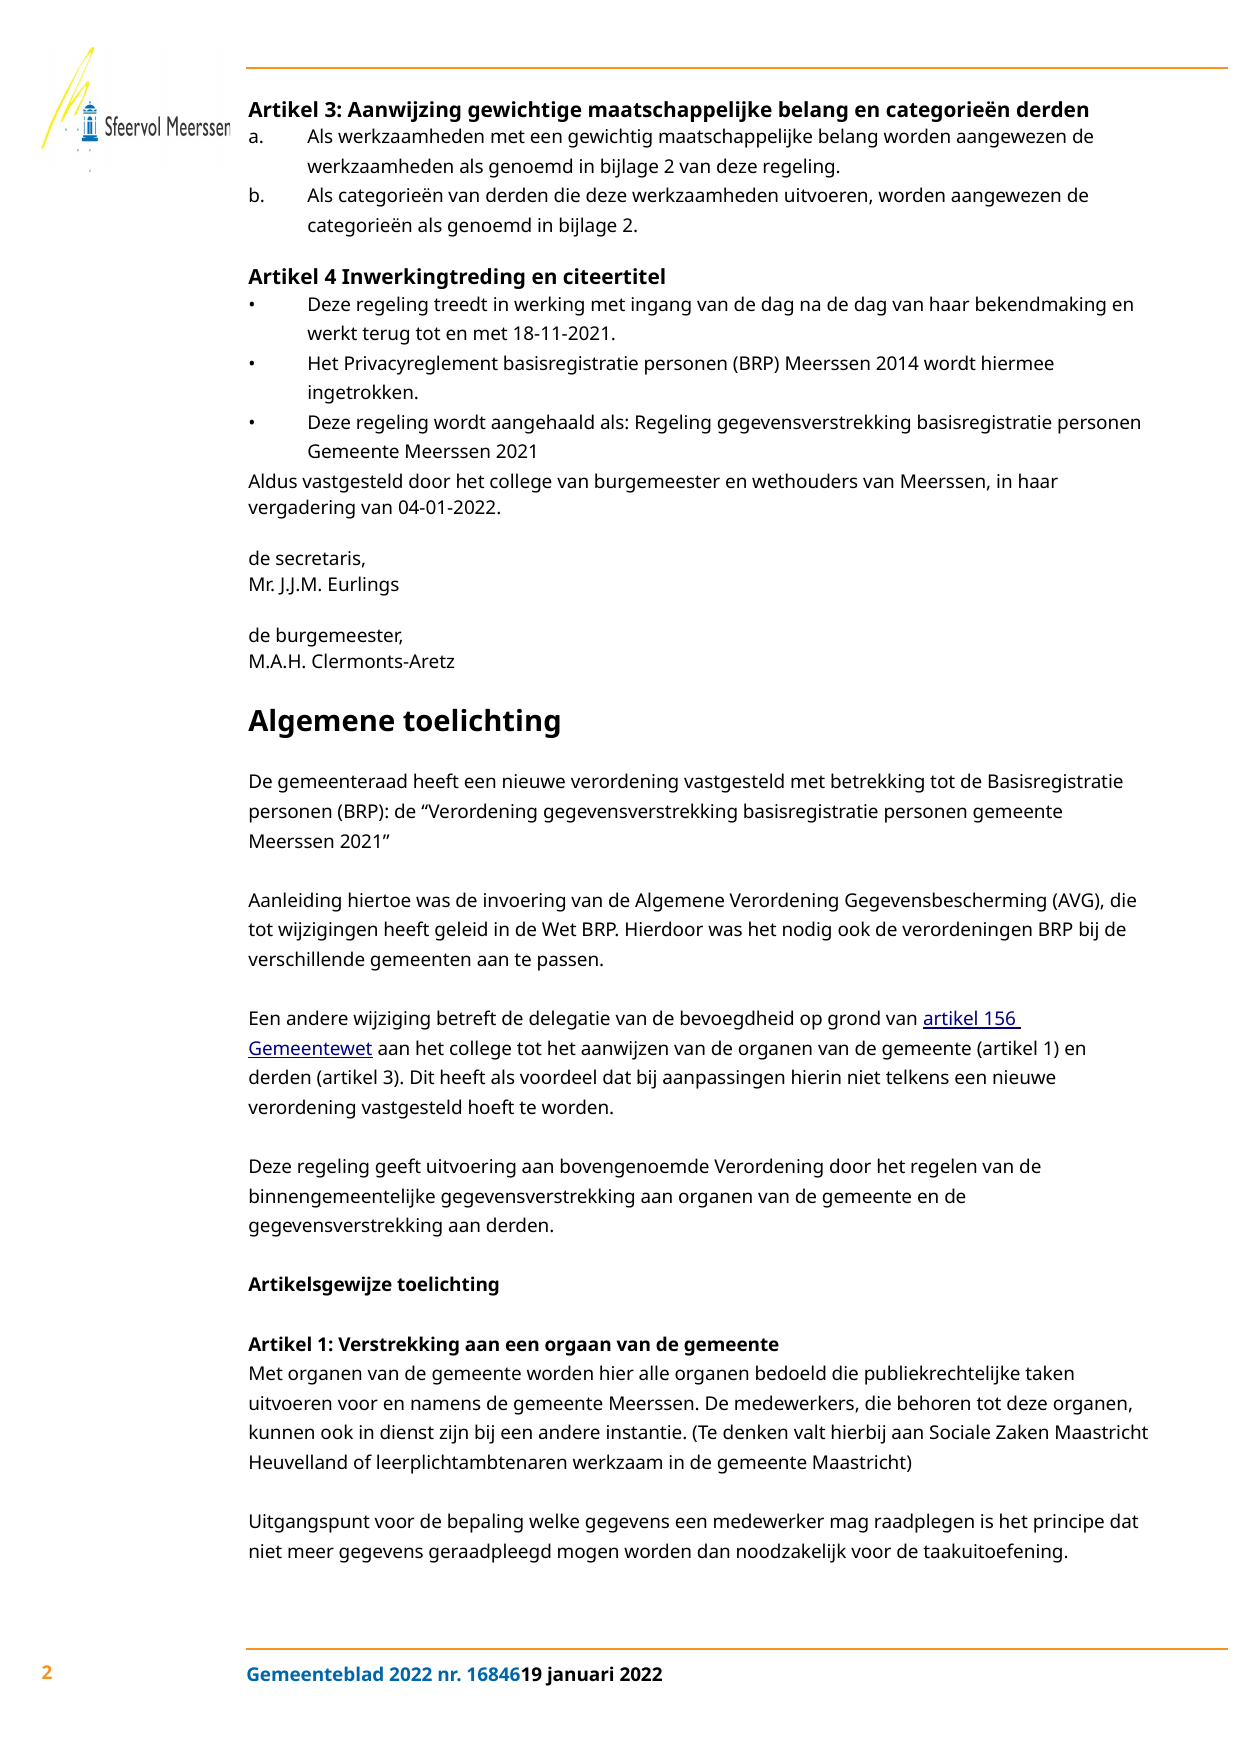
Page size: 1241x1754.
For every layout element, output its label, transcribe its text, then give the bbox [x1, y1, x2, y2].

text Artikel 3: Aanwijzing gewichtige maatschappelijke belang en categorieën derden [248, 95, 1152, 123]
text Deze regeling geeft uitvoering aan bovengenoemde Verordening door het regelen van de binnengemeentelijke gegevensverstrekking aan organen van de gemeente en de gegevensverstrekking aan derden. [248, 1153, 1152, 1238]
text Met organen van de gemeente worden hier alle organen bedoeld die publiekrechtelijke taken uitvoeren voor en namens de gemeente Meerssen. De medewerkers, die behoren tot deze organen, kunnen ook in dienst zijn bij een andere instantie. (Te denken valt hierbij aan Sociale Zaken Maastricht Heuvelland of leerplichtambtenaren werkzaam in de gemeente Maastricht) [248, 1360, 1152, 1475]
text M.A.H. Clermonts-Aretz [248, 648, 1152, 674]
list Als werkzaamheden met een gewichtig maatschappelijke belang worden aangewezen de werkzaamheden als genoemd in bijlage 2 van deze regeling. [248, 123, 1152, 178]
text Artikelsgewijze toelichting [248, 1272, 1152, 1297]
list Het Privacyreglement basisregistratie personen (BRP) Meerssen 2014 wordt hiermee ingetrokken. [248, 350, 1152, 405]
text Een andere wijziging betreft de delegatie van de bevoegdheid op grond van artikel 156 Gemeentewet aan het college tot het aanwijzen van de organen van de gemeente (artikel 1) en derden (artikel 3). Dit heeft als voordeel dat bij aanpassingen hierin niet telkens een nieuwe verordening vastgesteld hoeft te worden. [248, 1005, 1152, 1120]
list Als categorieën van derden die deze werkzaamheden uitvoeren, worden aangewezen de categorieën als genoemd in bijlage 2. [248, 182, 1152, 238]
text Mr. J.J.M. Eurlings [248, 571, 1152, 597]
text de burgemeester, [248, 623, 1152, 648]
picture [41, 47, 231, 172]
text De gemeenteraad heeft een nieuwe verordening vastgesteld met betrekking tot de Basisregistratie personen (BRP): de “Verordening gegevensverstrekking basisregistratie personen gemeente Meerssen 2021” [248, 769, 1152, 854]
text Artikel 4 Inwerkingtreding en citeertitel [248, 262, 1152, 291]
text Algemene toelichting [248, 700, 1152, 739]
text Artikel 1: Verstrekking aan een orgaan van de gemeente [248, 1331, 1152, 1357]
text Uitgangspunt voor de bepaling welke gegevens een medewerker mag raadplegen is het principe dat niet meer gegevens geraadpleegd mogen worden dan noodzakelijk voor de taakuitoefening. [248, 1508, 1152, 1564]
list Deze regeling wordt aangehaald als: Regeling gegevensverstrekking basisregistratie personen Gemeente Meerssen 2021 [248, 409, 1152, 464]
text Aldus vastgesteld door het college van burgemeester en wethouders van Meerssen, in haar vergadering van 04-01-2022. [248, 468, 1152, 520]
text de secretaris, [248, 546, 1152, 571]
text Aanleiding hiertoe was de invoering van de Algemene Verordening Gegevensbescherming (AVG), die tot wijzigingen heeft geleid in de Wet BRP. Hierdoor was het nodig ook de verordeningen BRP bij de verschillende gemeenten aan te passen. [248, 887, 1152, 972]
list Deze regeling treedt in werking met ingang van de dag na de dag van haar bekendmaking en werkt terug tot en met 18-11-2021. [248, 291, 1152, 346]
